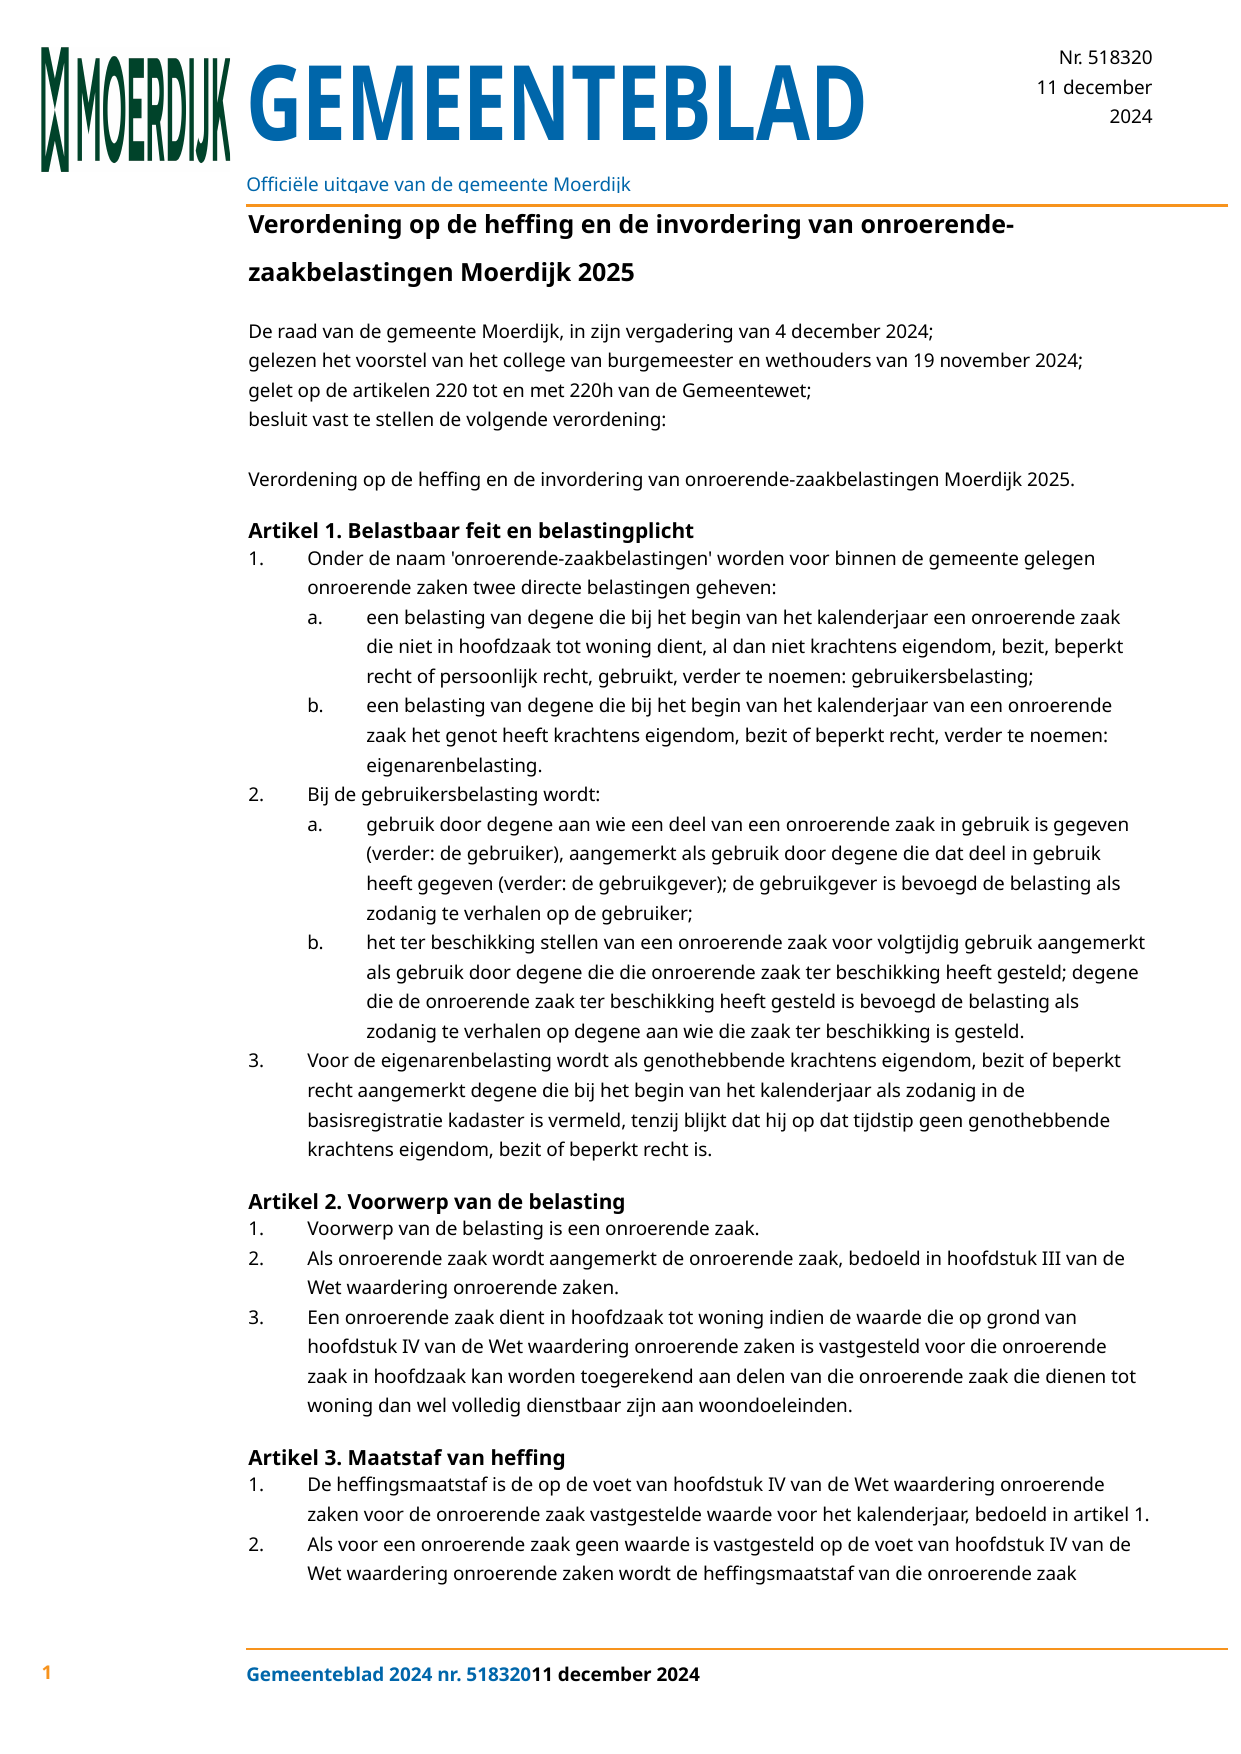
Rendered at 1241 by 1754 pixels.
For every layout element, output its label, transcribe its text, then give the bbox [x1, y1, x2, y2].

text gelezen het voorstel van het college van burgemeester en wethouders van 19 november 2024; [248, 347, 1152, 373]
list een belasting van degene die bij het begin van het kalenderjaar een onroerende zaak die niet in hoofdzaak tot woning dient, al dan niet krachtens eigendom, bezit, beperkt recht of persoonlijk recht, gebruikt, verder te noemen: gebruikersbelasting; [307, 604, 1152, 689]
text Artikel 3. Maatstaf van heffing [248, 1443, 1152, 1472]
text Verordening op de heffing en de invordering van onroerende-zaakbelastingen Moerdijk 2025 [248, 207, 1152, 288]
list het ter beschikking stellen van een onroerende zaak voor volgtijdig gebruik aangemerkt als gebruik door degene die die onroerende zaak ter beschikking heeft gesteld; degene die de onroerende zaak ter beschikking heeft gesteld is bevoegd de belasting als zodanig te verhalen op degene aan wie die zaak ter beschikking is gesteld. [307, 929, 1152, 1044]
list Voorwerp van de belasting is een onroerende zaak. [248, 1215, 1152, 1241]
list Als voor een onroerende zaak geen waarde is vastgesteld op de voet van hoofdstuk IV van de Wet waardering onroerende zaken wordt de heffingsmaatstaf van die onroerende zaak [248, 1531, 1152, 1586]
list Een onroerende zaak dient in hoofdzaak tot woning indien de waarde die op grond van hoofdstuk IV van de Wet waardering onroerende zaken is vastgesteld voor die onroerende zaak in hoofdzaak kan worden toegerekend aan delen van die onroerende zaak die dienen tot woning dan wel volledig dienstbaar zijn aan woondoeleinden. [248, 1304, 1152, 1418]
text Verordening op de heffing en de invordering van onroerende-zaakbelastingen Moerdijk 2025. [248, 466, 1152, 492]
list Voor de eigenarenbelasting wordt als genothebbende krachtens eigendom, bezit of beperkt recht aangemerkt degene die bij het begin van het kalenderjaar als zodanig in de basisregistratie kadaster is vermeld, tenzij blijkt dat hij op dat tijdstip geen genothebbende krachtens eigendom, bezit of beperkt recht is. [248, 1048, 1152, 1162]
text gelet op de artikelen 220 tot en met 220h van de Gemeentewet; [248, 377, 1152, 403]
text Artikel 2. Voorwerp van de belasting [248, 1187, 1152, 1215]
picture [41, 47, 231, 172]
list Onder de naam 'onroerende-zaakbelastingen' worden voor binnen de gemeente gelegen onroerende zaken twee directe belastingen geheven: [248, 545, 1152, 600]
list Bij de gebruikersbelasting wordt: [248, 781, 1152, 807]
list een belasting van degene die bij het begin van het kalenderjaar van een onroerende zaak het genot heeft krachtens eigendom, bezit of beperkt recht, verder te noemen: eigenarenbelasting. [307, 693, 1152, 777]
text Artikel 1. Belastbaar feit en belastingplicht [248, 516, 1152, 545]
list gebruik door degene aan wie een deel van een onroerende zaak in gebruik is gegeven (verder: de gebruiker), aangemerkt als gebruik door degene die dat deel in gebruik heeft gegeven (verder: de gebruikgever); de gebruikgever is bevoegd de belasting als zodanig te verhalen op de gebruiker; [307, 811, 1152, 925]
list De heffingsmaatstaf is de op de voet van hoofdstuk IV van de Wet waardering onroerende zaken voor de onroerende zaak vastgestelde waarde voor het kalenderjaar, bedoeld in artikel 1. [248, 1472, 1152, 1527]
text De raad van de gemeente Moerdijk, in zijn vergadering van 4 december 2024; [248, 318, 1152, 344]
list Als onroerende zaak wordt aangemerkt de onroerende zaak, bedoeld in hoofdstuk III van de Wet waardering onroerende zaken. [248, 1245, 1152, 1300]
text besluit vast te stellen de volgende verordening: [248, 407, 1152, 432]
